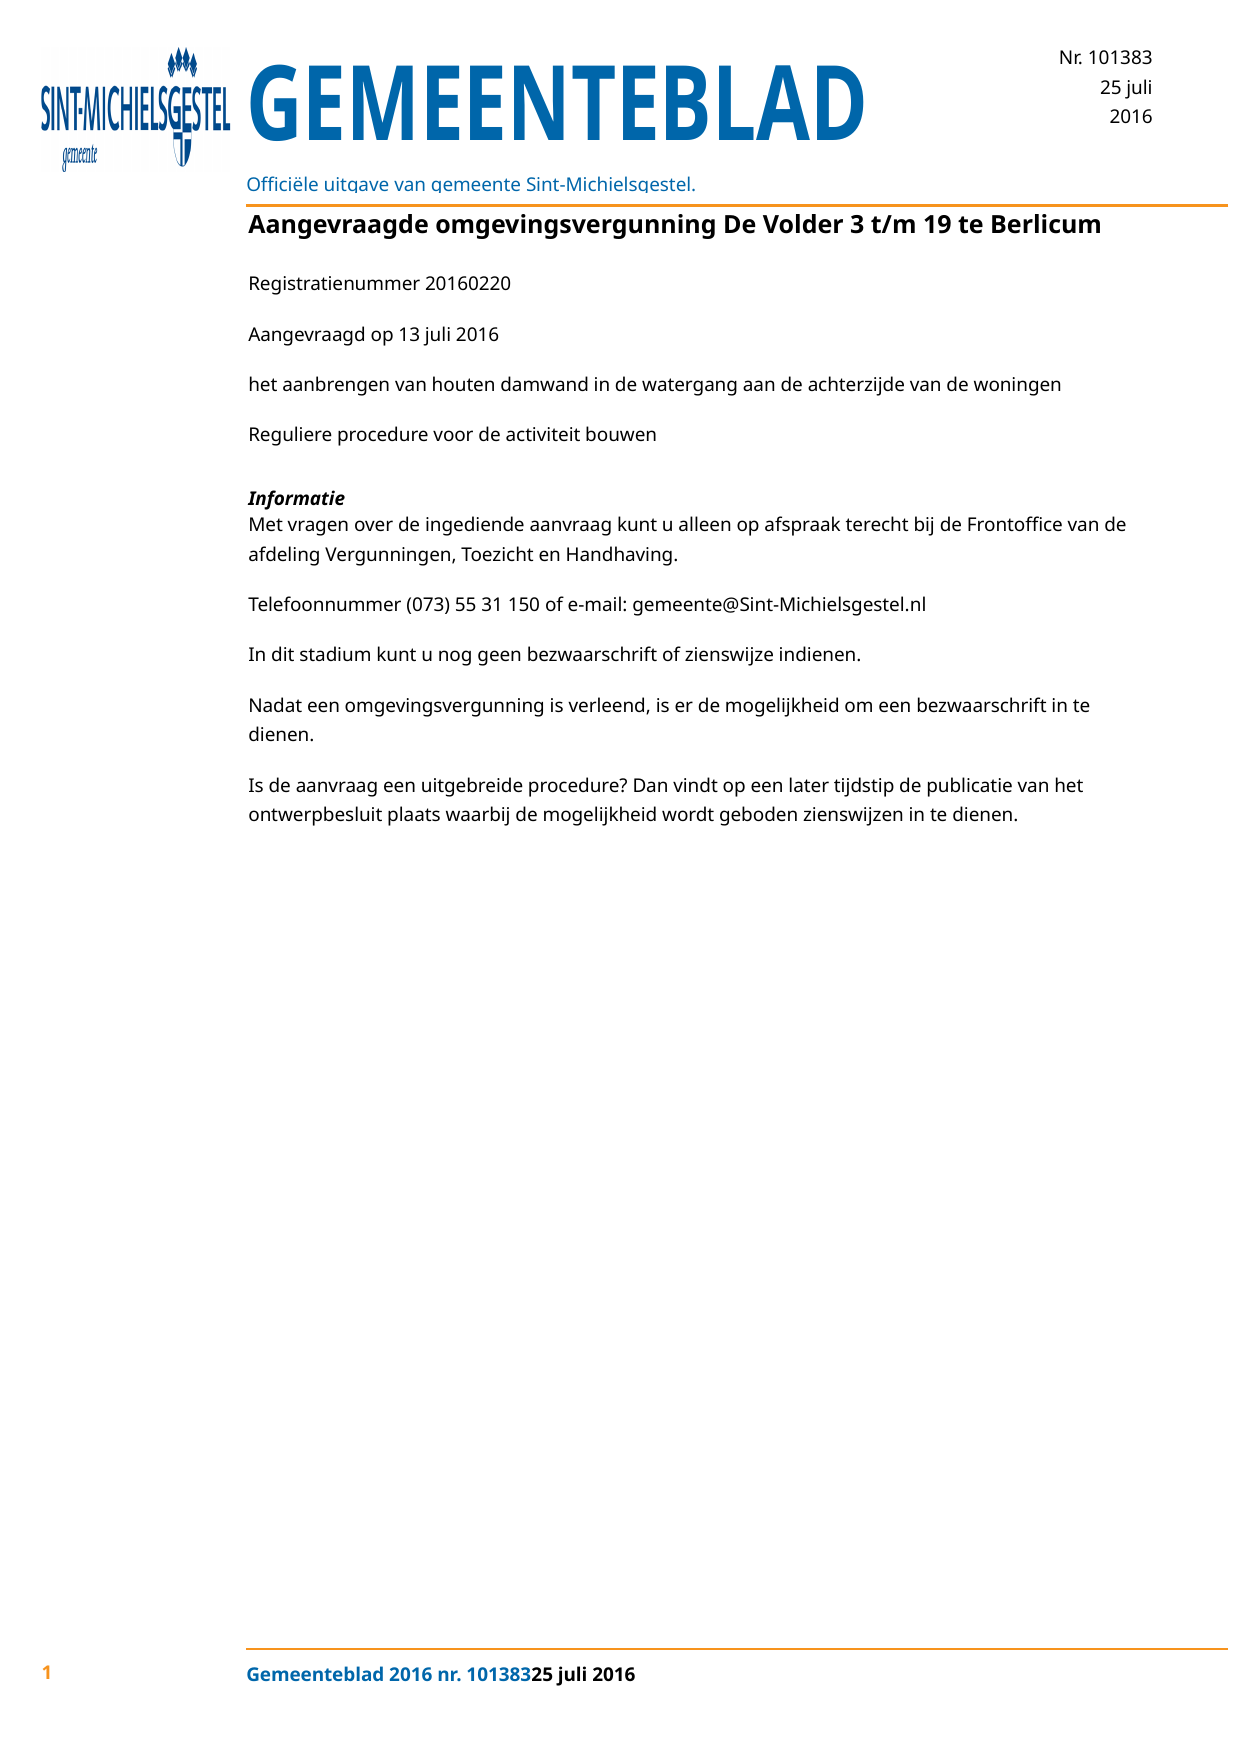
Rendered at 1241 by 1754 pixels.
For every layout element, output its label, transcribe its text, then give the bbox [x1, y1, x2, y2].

text Aangevraagde omgevingsvergunning De Volder 3 t/m 19 te Berlicum [248, 207, 1152, 241]
text Is de aanvraag een uitgebreide procedure? Dan vindt op een later tijdstip de publicatie van het ontwerpbesluit plaats waarbij de mogelijkheid wordt geboden zienswijzen in te dienen. [248, 772, 1152, 827]
text Registratienummer 20160220 [248, 270, 1152, 296]
text het aanbrengen van houten damwand in de watergang aan de achterzijde van de woningen [248, 371, 1152, 397]
text Aangevraagd op 13 juli 2016 [248, 321, 1152, 346]
text Nadat een omgevingsvergunning is verleend, is er de mogelijkheid om een bezwaarschrift in te dienen. [248, 692, 1152, 747]
picture [41, 47, 231, 172]
text Telefoonnummer (073) 55 31 150 of e-mail: gemeente@Sint-Michielsgestel.nl [248, 591, 1152, 617]
text Met vragen over de ingediende aanvraag kunt u alleen op afspraak terecht bij de Frontoffice van de afdeling Vergunningen, Toezicht en Handhaving. [248, 511, 1152, 567]
text Reguliere procedure voor de activiteit bouwen [248, 422, 1152, 447]
text In dit stadium kunt u nog geen bezwaarschrift of zienswijze indienen. [248, 642, 1152, 667]
text Informatie [248, 486, 1152, 511]
